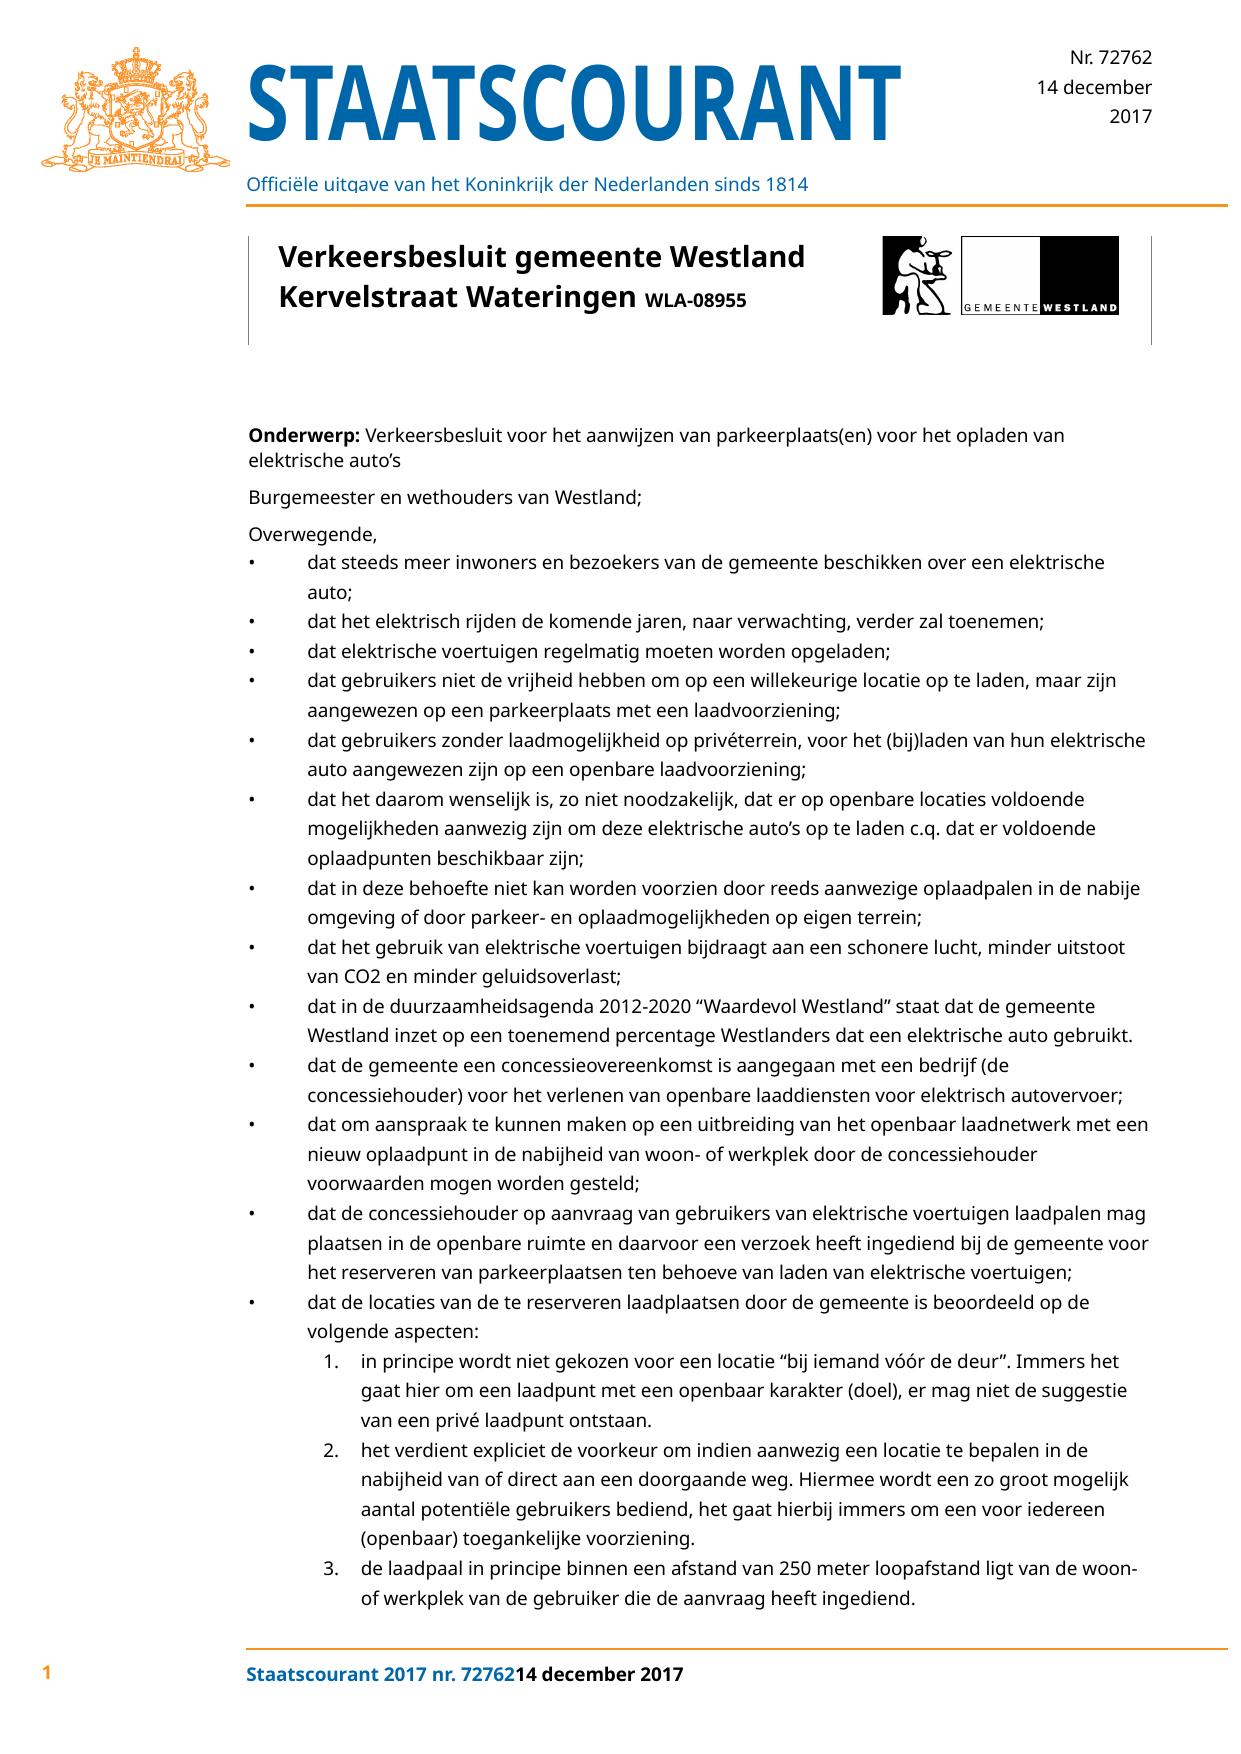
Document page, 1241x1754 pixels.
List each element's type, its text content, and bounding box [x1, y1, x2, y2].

list dat het elektrisch rijden de komende jaren, naar verwachting, verder zal toenemen; [248, 608, 1152, 634]
picture [882, 236, 1119, 315]
text Overwegende, [248, 521, 1152, 547]
list de laadpaal in principe binnen een afstand van 250 meter loopafstand ligt van de woon- of werkplek van de gebruiker die de aanvraag heeft ingediend. [323, 1555, 1152, 1610]
list dat het gebruik van elektrische voertuigen bijdraagt aan een schonere lucht, minder uitstoot van CO2 en minder geluidsoverlast; [248, 934, 1152, 989]
list dat de concessiehouder op aanvraag van gebruikers van elektrische voertuigen laadpalen mag plaatsen in de openbare ruimte en daarvoor een verzoek heeft ingediend bij de gemeente voor het reserveren van parkeerplaatsen ten behoeve van laden van elektrische voertuigen; [248, 1200, 1152, 1285]
list dat om aanspraak te kunnen maken op een uitbreiding van het openbaar laadnetwerk met een nieuw oplaadpunt in de nabijheid van woon- of werkplek door de concessiehouder voorwaarden mogen worden gesteld; [248, 1111, 1152, 1196]
list in principe wordt niet gekozen voor een locatie “bij iemand vóór de deur”. Immers het gaat hier om een laadpunt met een openbaar karakter (doel), er mag niet de suggestie van een privé laadpunt ontstaan. [323, 1348, 1152, 1433]
list dat de locaties van de te reserveren laadplaatsen door de gemeente is beoordeeld op de volgende aspecten: [248, 1289, 1152, 1344]
list dat in de duurzaamheidsagenda 2012-2020 “Waardevol Westland” staat dat de gemeente Westland inzet op een toenemend percentage Westlanders dat een elektrische auto gebruikt. [248, 993, 1152, 1048]
table_header Verkeersbesluit gemeente Westland Kervelstraat Wateringen WLA-08955 [249, 236, 850, 345]
list dat de gemeente een concessieovereenkomst is aangegaan met een bedrijf (de concessiehouder) voor het verlenen van openbare laaddiensten voor elektrisch autovervoer; [248, 1052, 1152, 1107]
text Onderwerp: Verkeersbesluit voor het aanwijzen van parkeerplaats(en) voor het opladen van elektrische auto’s [248, 422, 1152, 473]
table_header [850, 236, 1151, 345]
list dat gebruikers niet de vrijheid hebben om op een willekeurige locatie op te laden, maar zijn aangewezen op een parkeerplaats met een laadvoorziening; [248, 668, 1152, 723]
list dat het daarom wenselijk is, zo niet noodzakelijk, dat er op openbare locaties voldoende mogelijkheden aanwezig zijn om deze elektrische auto’s op te laden c.q. dat er voldoende oplaadpunten beschikbaar zijn; [248, 786, 1152, 871]
list dat in deze behoefte niet kan worden voorzien door reeds aanwezige oplaadpalen in de nabije omgeving of door parkeer- en oplaadmogelijkheden op eigen terrein; [248, 875, 1152, 930]
picture [41, 47, 231, 172]
text Burgemeester en wethouders van Westland; [248, 484, 1152, 510]
list het verdient expliciet de voorkeur om indien aanwezig een locatie te bepalen in de nabijheid van of direct aan een doorgaande weg. Hiermee wordt een zo groot mogelijk aantal potentiële gebruikers bediend, het gaat hierbij immers om een voor iedereen (openbaar) toegankelijke voorziening. [323, 1437, 1152, 1551]
list dat gebruikers zonder laadmogelijkheid op privéterrein, voor het (bij)laden van hun elektrische auto aangewezen zijn op een openbare laadvoorziening; [248, 727, 1152, 782]
list dat elektrische voertuigen regelmatig moeten worden opgeladen; [248, 638, 1152, 664]
list dat steeds meer inwoners en bezoekers van de gemeente beschikken over een elektrische auto; [248, 549, 1152, 604]
